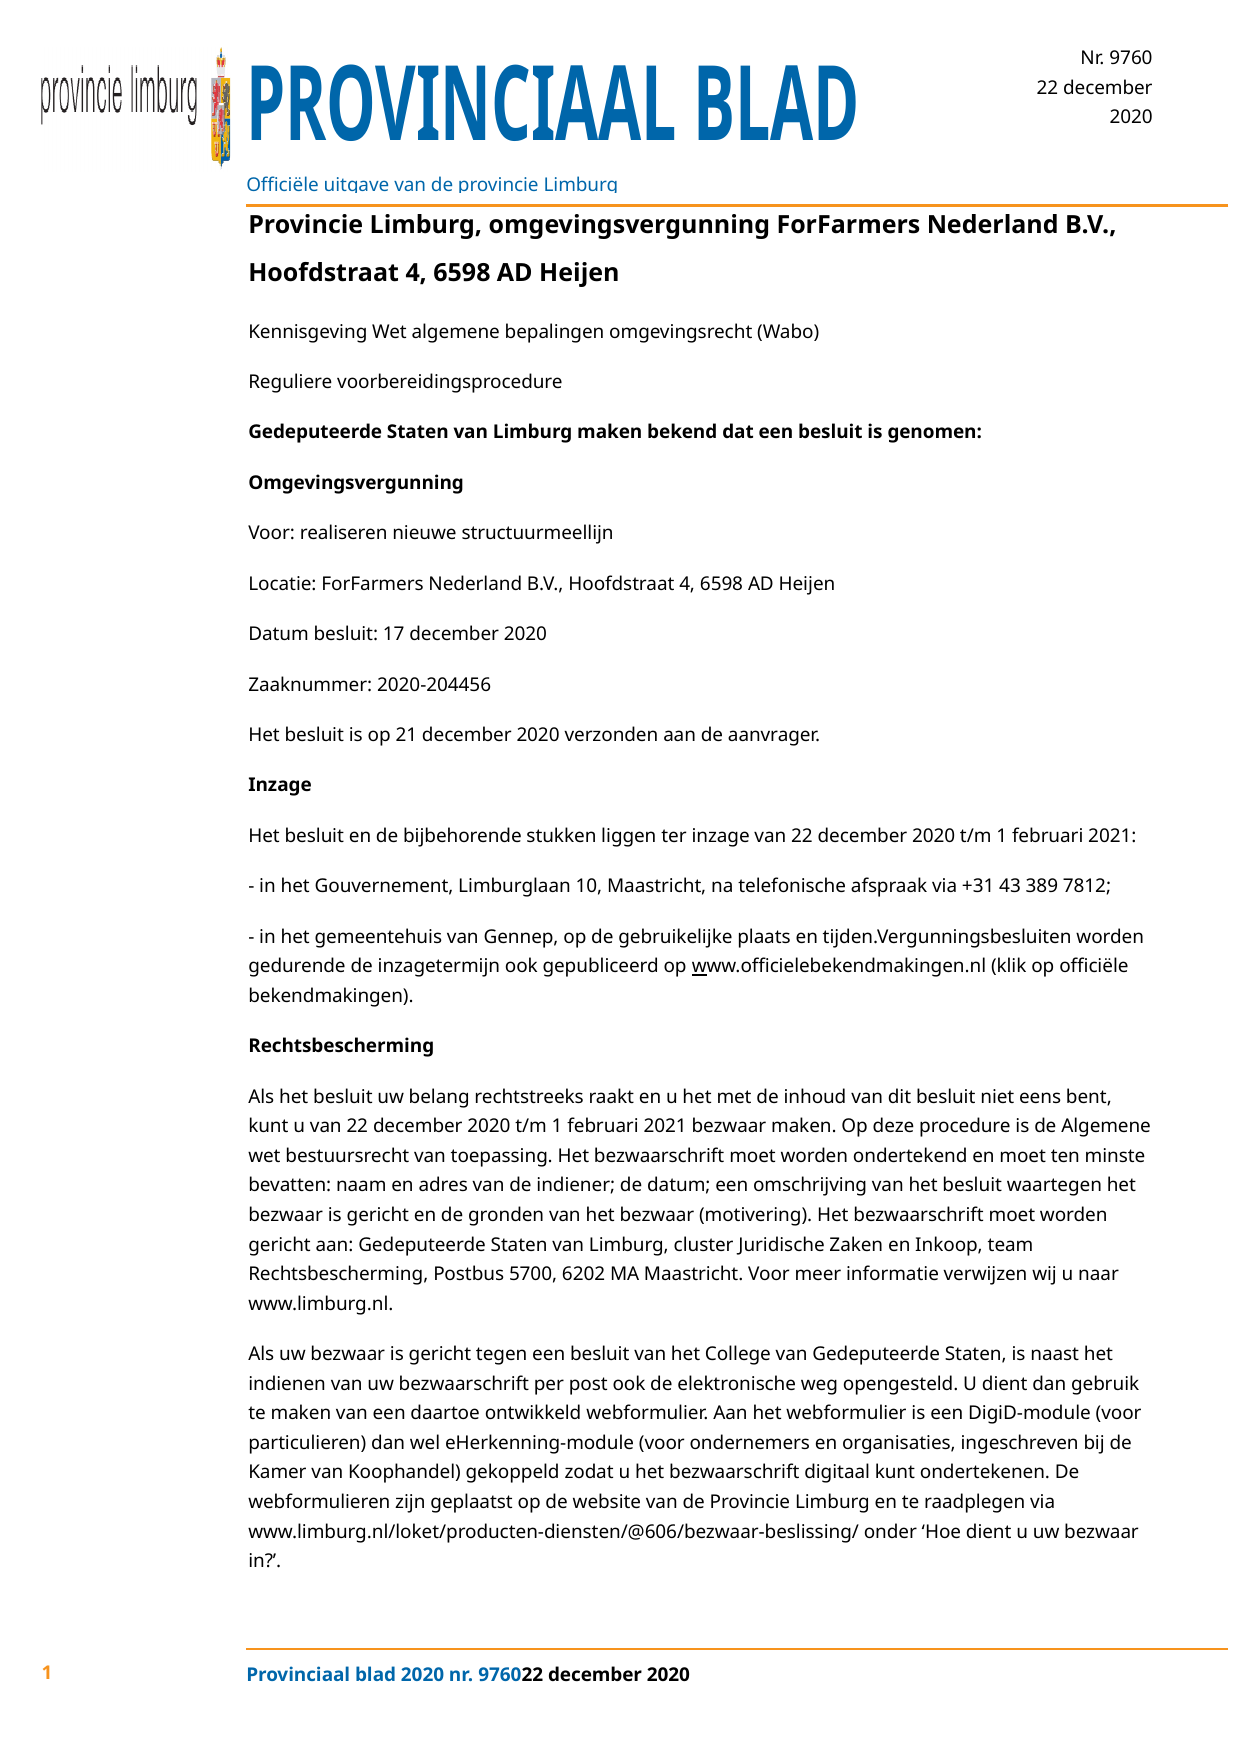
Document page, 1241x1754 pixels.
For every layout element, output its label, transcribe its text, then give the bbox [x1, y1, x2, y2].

text Datum besluit: 17 december 2020 [248, 620, 1152, 646]
text Zaaknummer: 2020-204456 [248, 671, 1152, 697]
text Als het besluit uw belang rechtstreeks raakt en u het met de inhoud van dit besluit niet eens bent, kunt u van 22 december 2020 t/m 1 februari 2021 bezwaar maken. Op deze procedure is de Algemene wet bestuursrecht van toepassing. Het bezwaarschrift moet worden ondertekend en moet ten minste bevatten: naam en adres van de indiener; de datum; een omschrijving van het besluit waartegen het bezwaar is gericht en de gronden van het bezwaar (motivering). Het bezwaarschrift moet worden gericht aan: Gedeputeerde Staten van Limburg, cluster Juridische Zaken en Inkoop, team Rechtsbescherming, Postbus 5700, 6202 MA Maastricht. Voor meer informatie verwijzen wij u naar www.limburg.nl. [248, 1083, 1152, 1316]
text Omgevingsvergunning [248, 469, 1152, 495]
text - in het Gouvernement, Limburglaan 10, Maastricht, na telefonische afspraak via +31 43 389 7812; [248, 872, 1152, 898]
text Rechtsbescherming [248, 1032, 1152, 1058]
text Het besluit en de bijbehorende stukken liggen ter inzage van 22 december 2020 t/m 1 februari 2021: [248, 822, 1152, 848]
text Voor: realiseren nieuwe structuurmeellijn [248, 519, 1152, 545]
text Kennisgeving Wet algemene bepalingen omgevingsrecht (Wabo) [248, 318, 1152, 344]
text Locatie: ForFarmers Nederland B.V., Hoofdstraat 4, 6598 AD Heijen [248, 570, 1152, 596]
picture [41, 47, 231, 172]
text Gedeputeerde Staten van Limburg maken bekend dat een besluit is genomen: [248, 419, 1152, 444]
text Reguliere voorbereidingsprocedure [248, 368, 1152, 394]
text - in het gemeentehuis van Gennep, op de gebruikelijke plaats en tijden.Vergunningsbesluiten worden gedurende de inzagetermijn ook gepubliceerd op www.officielebekendmakingen.nl (klik op officiële bekendmakingen). [248, 923, 1152, 1008]
text Provincie Limburg, omgevingsvergunning ForFarmers Nederland B.V., Hoofdstraat 4, 6598 AD Heijen [248, 207, 1152, 288]
text Het besluit is op 21 december 2020 verzonden aan de aanvrager. [248, 721, 1152, 747]
text Inzage [248, 772, 1152, 797]
text Als uw bezwaar is gericht tegen een besluit van het College van Gedeputeerde Staten, is naast het indienen van uw bezwaarschrift per post ook de elektronische weg opengesteld. U dient dan gebruik te maken van een daartoe ontwikkeld webformulier. Aan het webformulier is een DigiD-module (voor particulieren) dan wel eHerkenning-module (voor ondernemers en organisaties, ingeschreven bij de Kamer van Koophandel) gekoppeld zodat u het bezwaarschrift digitaal kunt ondertekenen. De webformulieren zijn geplaatst op de website van de Provincie Limburg en te raadplegen via www.limburg.nl/loket/producten-diensten/@606/bezwaar-beslissing/ onder ‘Hoe dient u uw bezwaar in?’. [248, 1340, 1152, 1573]
